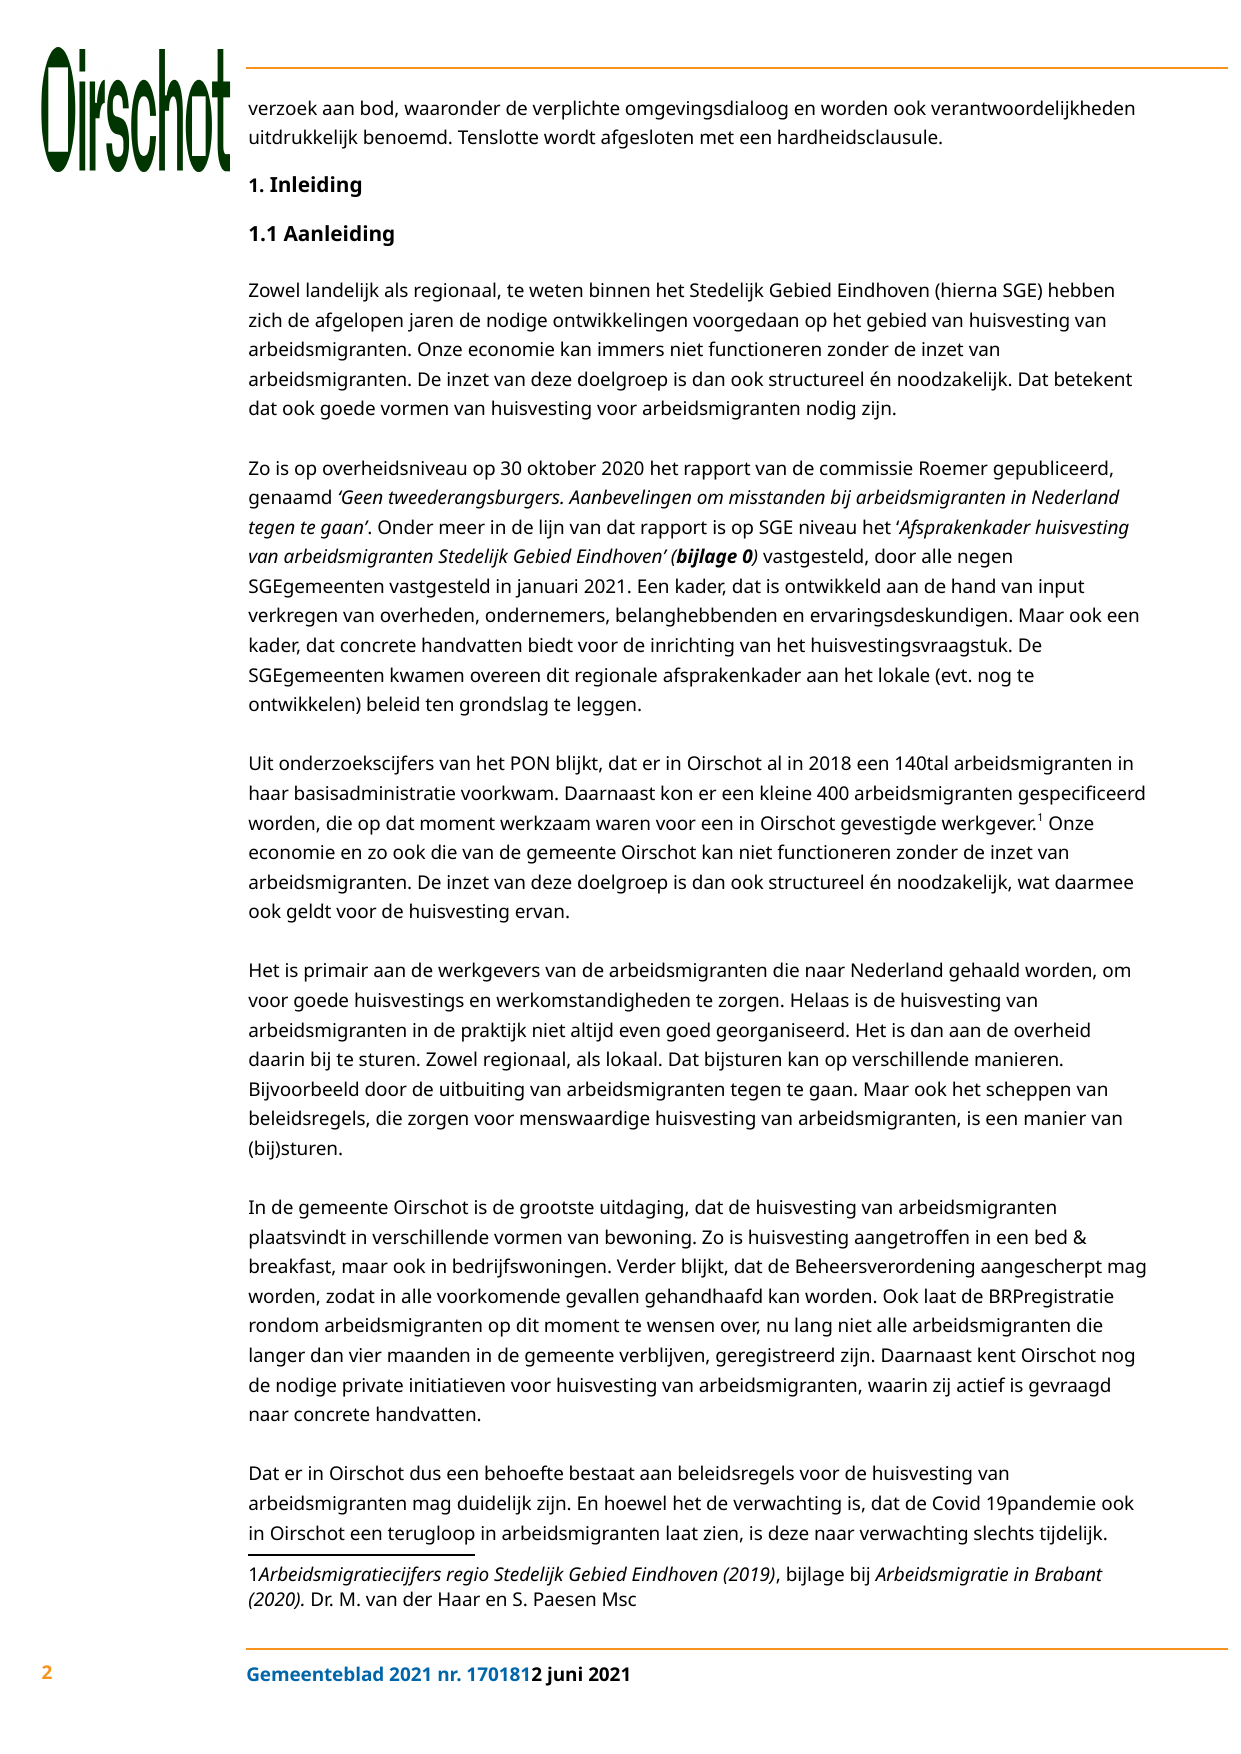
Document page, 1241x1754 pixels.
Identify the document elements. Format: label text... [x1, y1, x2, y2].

text Dat er in Oirschot dus een behoefte bestaat aan beleidsregels voor de huisvesting van arbeidsmigranten mag duidelijk zijn. En hoewel het de verwachting is, dat de Covid 19pandemie ook in Oirschot een terugloop in arbeidsmigranten laat zien, is deze naar verwachting slechts tijdelijk. [248, 1461, 1152, 1546]
text 1.1 Aanleiding [248, 219, 1152, 248]
text Zowel landelijk als regionaal, te weten binnen het Stedelijk Gebied Eindhoven (hierna SGE) hebben zich de afgelopen jaren de nodige ontwikkelingen voorgedaan op het gebied van huisvesting van arbeidsmigranten. Onze economie kan immers niet functioneren zonder de inzet van arbeidsmigranten. De inzet van deze doelgroep is dan ook structureel én noodzakelijk. Dat betekent dat ook goede vormen van huisvesting voor arbeidsmigranten nodig zijn. [248, 277, 1152, 421]
text Arbeidsmigratiecijfers regio Stedelijk Gebied Eindhoven (2019), bijlage bij Arbeidsmigratie in Brabant (2020). Dr. M. van der Haar en S. Paesen Msc [248, 1561, 1152, 1612]
picture [41, 47, 231, 172]
text Uit onderzoekscijfers van het PON blijkt, dat er in Oirschot al in 2018 een 140tal arbeidsmigranten in haar basisadministratie voorkwam. Daarnaast kon er een kleine 400 arbeidsmigranten gespecificeerd worden, die op dat moment werkzaam waren voor een in Oirschot gevestigde werkgever. Onze economie en zo ook die van de gemeente Oirschot kan niet functioneren zonder de inzet van arbeidsmigranten. De inzet van deze doelgroep is dan ook structureel én noodzakelijk, wat daarmee ook geldt voor de huisvesting ervan. [248, 751, 1152, 924]
text Het is primair aan de werkgevers van de arbeidsmigranten die naar Nederland gehaald worden, om voor goede huisvestings en werkomstandigheden te zorgen. Helaas is de huisvesting van arbeidsmigranten in de praktijk niet altijd even goed georganiseerd. Het is dan aan de overheid daarin bij te sturen. Zowel regionaal, als lokaal. Dat bijsturen kan op verschillende manieren. Bijvoorbeeld door de uitbuiting van arbeidsmigranten tegen te gaan. Maar ook het scheppen van beleidsregels, die zorgen voor menswaardige huisvesting van arbeidsmigranten, is een manier van (bij)sturen. [248, 958, 1152, 1161]
text In de gemeente Oirschot is de grootste uitdaging, dat de huisvesting van arbeidsmigranten plaatsvindt in verschillende vormen van bewoning. Zo is huisvesting aangetroffen in een bed & breakfast, maar ook in bedrijfswoningen. Verder blijkt, dat de Beheersverordening aangescherpt mag worden, zodat in alle voorkomende gevallen gehandhaafd kan worden. Ook laat de BRPregistratie rondom arbeidsmigranten op dit moment te wensen over, nu lang niet alle arbeidsmigranten die langer dan vier maanden in de gemeente verblijven, geregistreerd zijn. Daarnaast kent Oirschot nog de nodige private initiatieven voor huisvesting van arbeidsmigranten, waarin zij actief is gevraagd naar concrete handvatten. [248, 1194, 1152, 1427]
text verzoek aan bod, waaronder de verplichte omgevingsdialoog en worden ook verantwoordelijkheden uitdrukkelijk benoemd. Tenslotte wordt afgesloten met een hardheidsclausule. [248, 95, 1152, 150]
text 1. Inleiding [248, 170, 1152, 198]
text Zo is op overheidsniveau op 30 oktober 2020 het rapport van de commissie Roemer gepubliceerd, genaamd ‘Geen tweederangsburgers. Aanbevelingen om misstanden bij arbeidsmigranten in Nederland tegen te gaan’. Onder meer in de lijn van dat rapport is op SGE niveau het ‘Afsprakenkader huisvesting van arbeidsmigranten Stedelijk Gebied Eindhoven’ (bijlage 0) vastgesteld, door alle negen SGEgemeenten vastgesteld in januari 2021. Een kader, dat is ontwikkeld aan de hand van input verkregen van overheden, ondernemers, belanghebbenden en ervaringsdeskundigen. Maar ook een kader, dat concrete handvatten biedt voor de inrichting van het huisvestingsvraagstuk. De SGEgemeenten kwamen overeen dit regionale afsprakenkader aan het lokale (evt. nog te ontwikkelen) beleid ten grondslag te leggen. [248, 455, 1152, 717]
